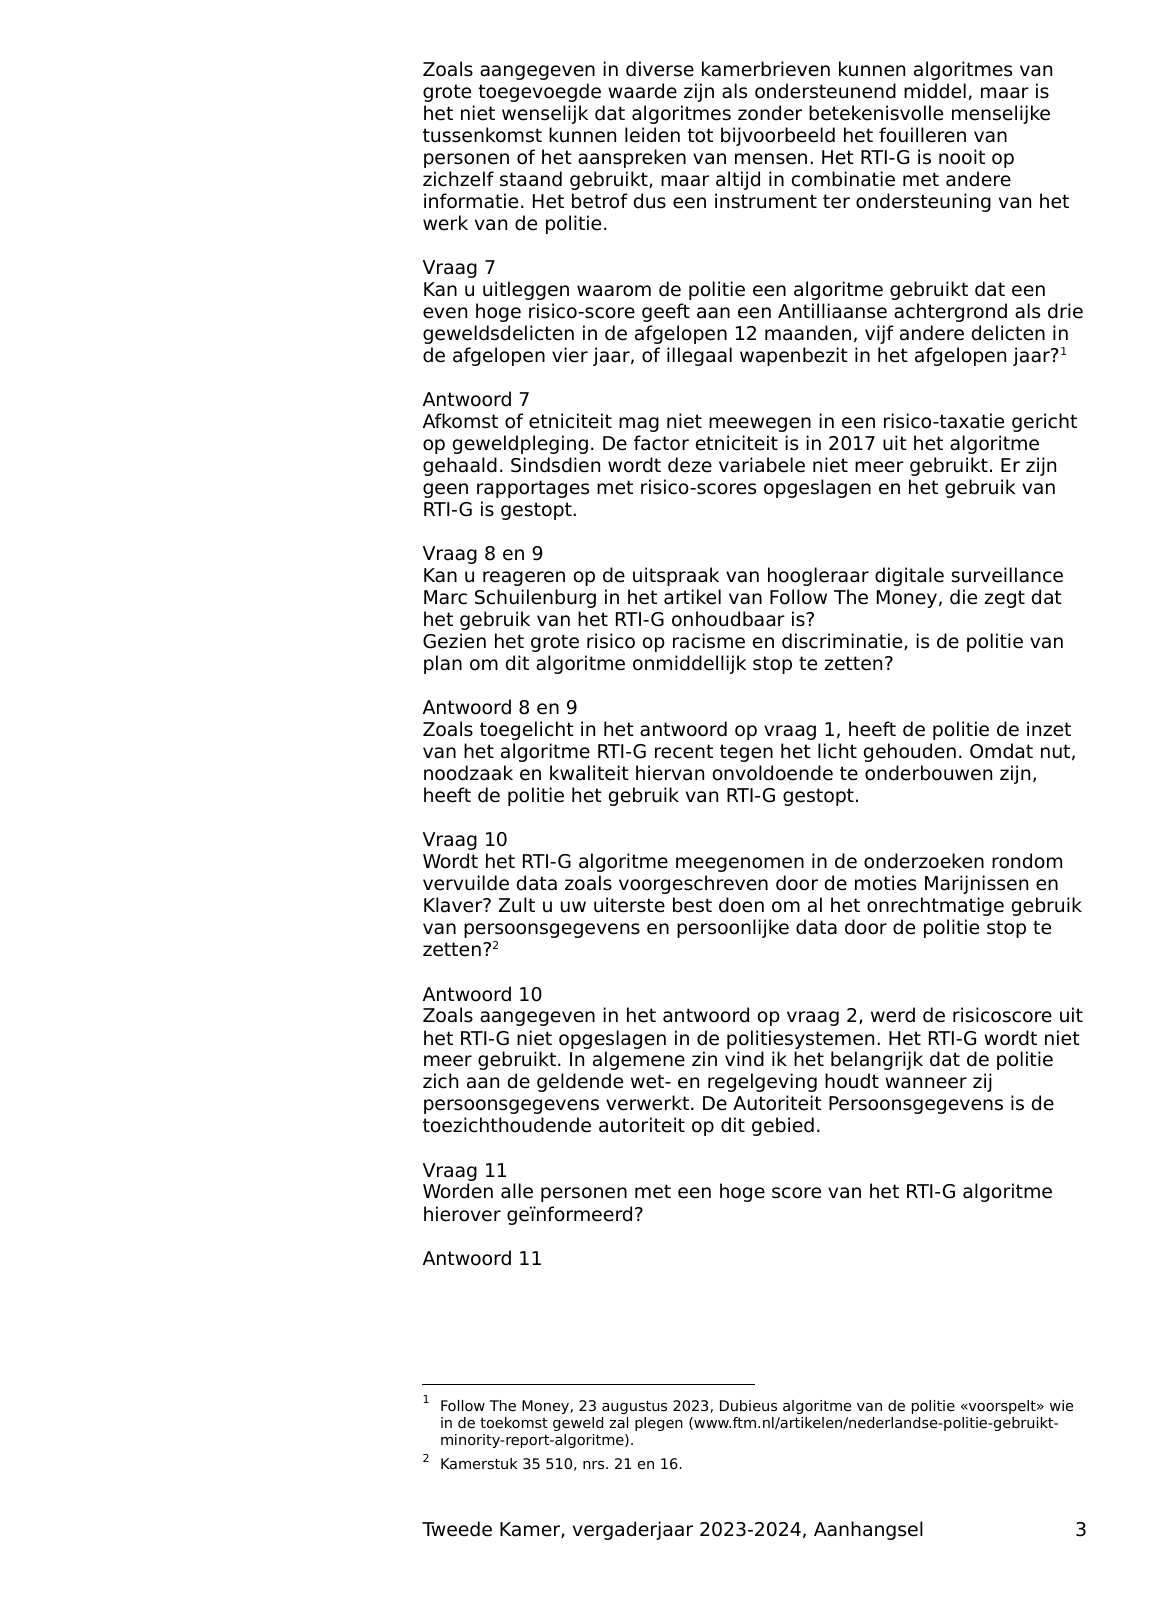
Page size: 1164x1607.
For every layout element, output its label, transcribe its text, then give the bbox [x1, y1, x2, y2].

text Kan u reageren op de uitspraak van hoogleraar digitale surveillance Marc Schuilenburg in het artikel van Follow The Money, die zegt dat het gebruik van het RTI-G onhoudbaar is? [422, 565, 1087, 631]
text Afkomst of etniciteit mag niet meewegen in een risico-taxatie gericht op geweldpleging. De factor etniciteit is in 2017 uit het algoritme gehaald. Sindsdien wordt deze variabele niet meer gebruikt. Er zijn geen rapportages met risico-scores opgeslagen en het gebruik van RTI-G is gestopt. [422, 411, 1087, 521]
text Gezien het grote risico op racisme en discriminatie, is de politie van plan om dit algoritme onmiddellijk stop te zetten? [422, 631, 1087, 675]
text Follow The Money, 23 augustus 2023, Dubieus algoritme van de politie «voorspelt» wie in de toekomst geweld zal plegen (www.ftm.nl/artikelen/nederlandse-politie-gebruikt-minority-report-algoritme). [422, 1393, 1087, 1449]
text Vraag 7 [422, 257, 1087, 279]
text Antwoord 8 en 9 [422, 697, 1087, 719]
text Vraag 10 [422, 829, 1087, 851]
text Zoals toegelicht in het antwoord op vraag 1, heeft de politie de inzet van het algoritme RTI-G recent tegen het licht gehouden. Omdat nut, noodzaak en kwaliteit hiervan onvoldoende te onderbouwen zijn, heeft de politie het gebruik van RTI-G gestopt. [422, 719, 1087, 807]
text Vraag 11 [422, 1159, 1087, 1181]
text Vraag 8 en 9 [422, 543, 1087, 565]
text Zoals aangegeven in diverse kamerbrieven kunnen algoritmes van grote toegevoegde waarde zijn als ondersteunend middel, maar is het niet wenselijk dat algoritmes zonder betekenisvolle menselijke tussenkomst kunnen leiden tot bijvoorbeeld het fouilleren van personen of het aanspreken van mensen. Het RTI-G is nooit op zichzelf staand gebruikt, maar altijd in combinatie met andere informatie. Het betrof dus een instrument ter ondersteuning van het werk van de politie. [422, 59, 1087, 235]
text Kamerstuk 35 510, nrs. 21 en 16. [422, 1452, 1087, 1474]
text Wordt het RTI-G algoritme meegenomen in de onderzoeken rondom vervuilde data zoals voorgeschreven door de moties Marijnissen en Klaver? Zult u uw uiterste best doen om al het onrechtmatige gebruik van persoonsgegevens en persoonlijke data door de politie stop te zetten? [422, 851, 1087, 961]
text Antwoord 10 [422, 983, 1087, 1005]
text Kan u uitleggen waarom de politie een algoritme gebruikt dat een even hoge risico-score geeft aan een Antilliaanse achtergrond als drie geweldsdelicten in de afgelopen 12 maanden, vijf andere delicten in de afgelopen vier jaar, of illegaal wapenbezit in het afgelopen jaar? [422, 279, 1087, 367]
text Worden alle personen met een hoge score van het RTI-G algoritme hierover geïnformeerd? [422, 1181, 1087, 1225]
text Zoals aangegeven in het antwoord op vraag 2, werd de risicoscore uit het RTI-G niet opgeslagen in de politiesystemen. Het RTI-G wordt niet meer gebruikt. In algemene zin vind ik het belangrijk dat de politie zich aan de geldende wet- en regelgeving houdt wanneer zij persoonsgegevens verwerkt. De Autoriteit Persoonsgegevens is de toezichthoudende autoriteit op dit gebied. [422, 1005, 1087, 1137]
text Antwoord 7 [422, 389, 1087, 411]
text Antwoord 11 [422, 1248, 1087, 1269]
